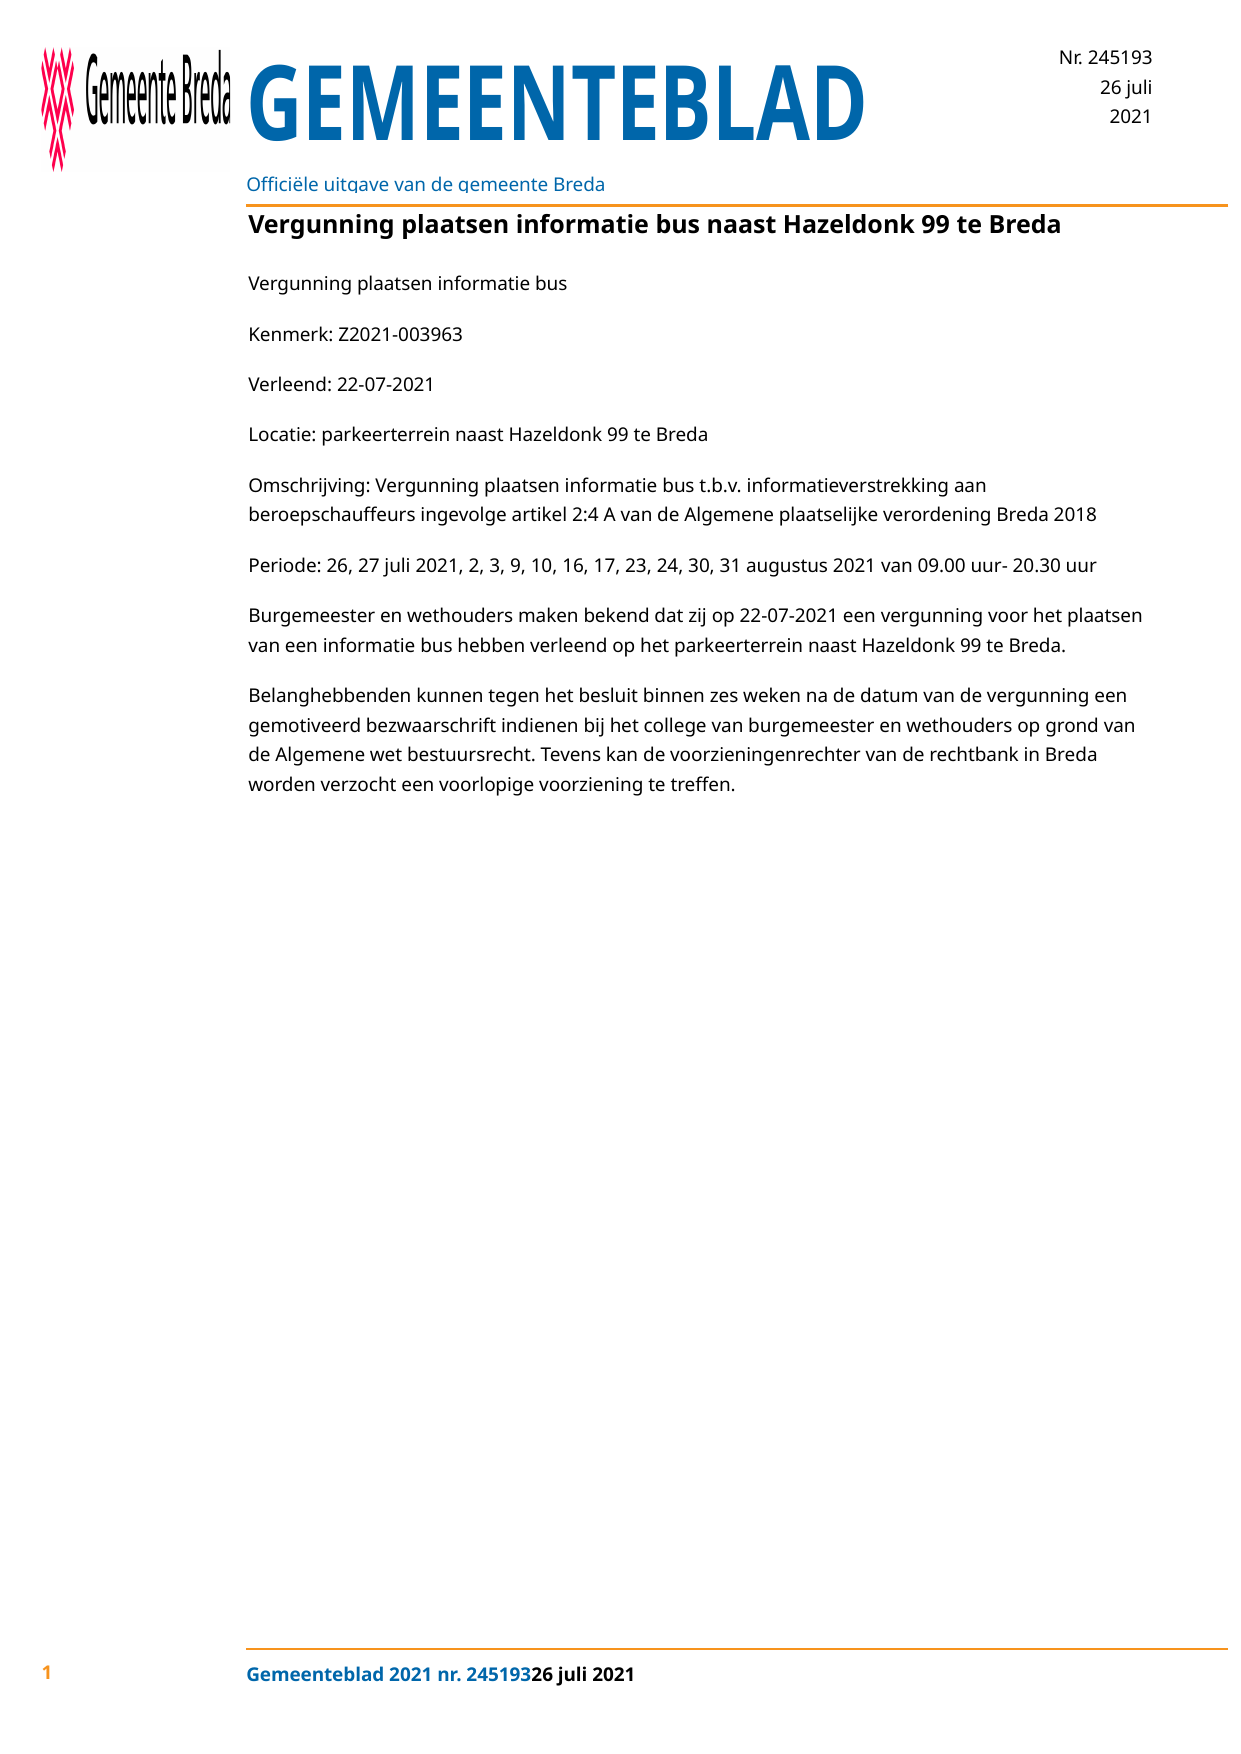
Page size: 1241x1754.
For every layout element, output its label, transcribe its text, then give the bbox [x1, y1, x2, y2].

picture [41, 47, 231, 172]
text Vergunning plaatsen informatie bus naast Hazeldonk 99 te Breda [248, 207, 1152, 241]
text Belanghebbenden kunnen tegen het besluit binnen zes weken na de datum van de vergunning een gemotiveerd bezwaarschrift indienen bij het college van burgemeester en wethouders op grond van de Algemene wet bestuursrecht. Tevens kan de voorzieningenrechter van de rechtbank in Breda worden verzocht een voorlopige voorziening te treffen. [248, 682, 1152, 797]
text Periode: 26, 27 juli 2021, 2, 3, 9, 10, 16, 17, 23, 24, 30, 31 augustus 2021 van 09.00 uur- 20.30 uur [248, 552, 1152, 578]
text Vergunning plaatsen informatie bus [248, 270, 1152, 296]
text Verleend: 22-07-2021 [248, 371, 1152, 397]
text Omschrijving: Vergunning plaatsen informatie bus t.b.v. informatieverstrekking aan beroepschauffeurs ingevolge artikel 2:4 A van de Algemene plaatselijke verordening Breda 2018 [248, 472, 1152, 527]
text Burgemeester en wethouders maken bekend dat zij op 22-07-2021 een vergunning voor het plaatsen van een informatie bus hebben verleend op het parkeerterrein naast Hazeldonk 99 te Breda. [248, 602, 1152, 658]
text Locatie: parkeerterrein naast Hazeldonk 99 te Breda [248, 422, 1152, 447]
text Kenmerk: Z2021-003963 [248, 321, 1152, 346]
